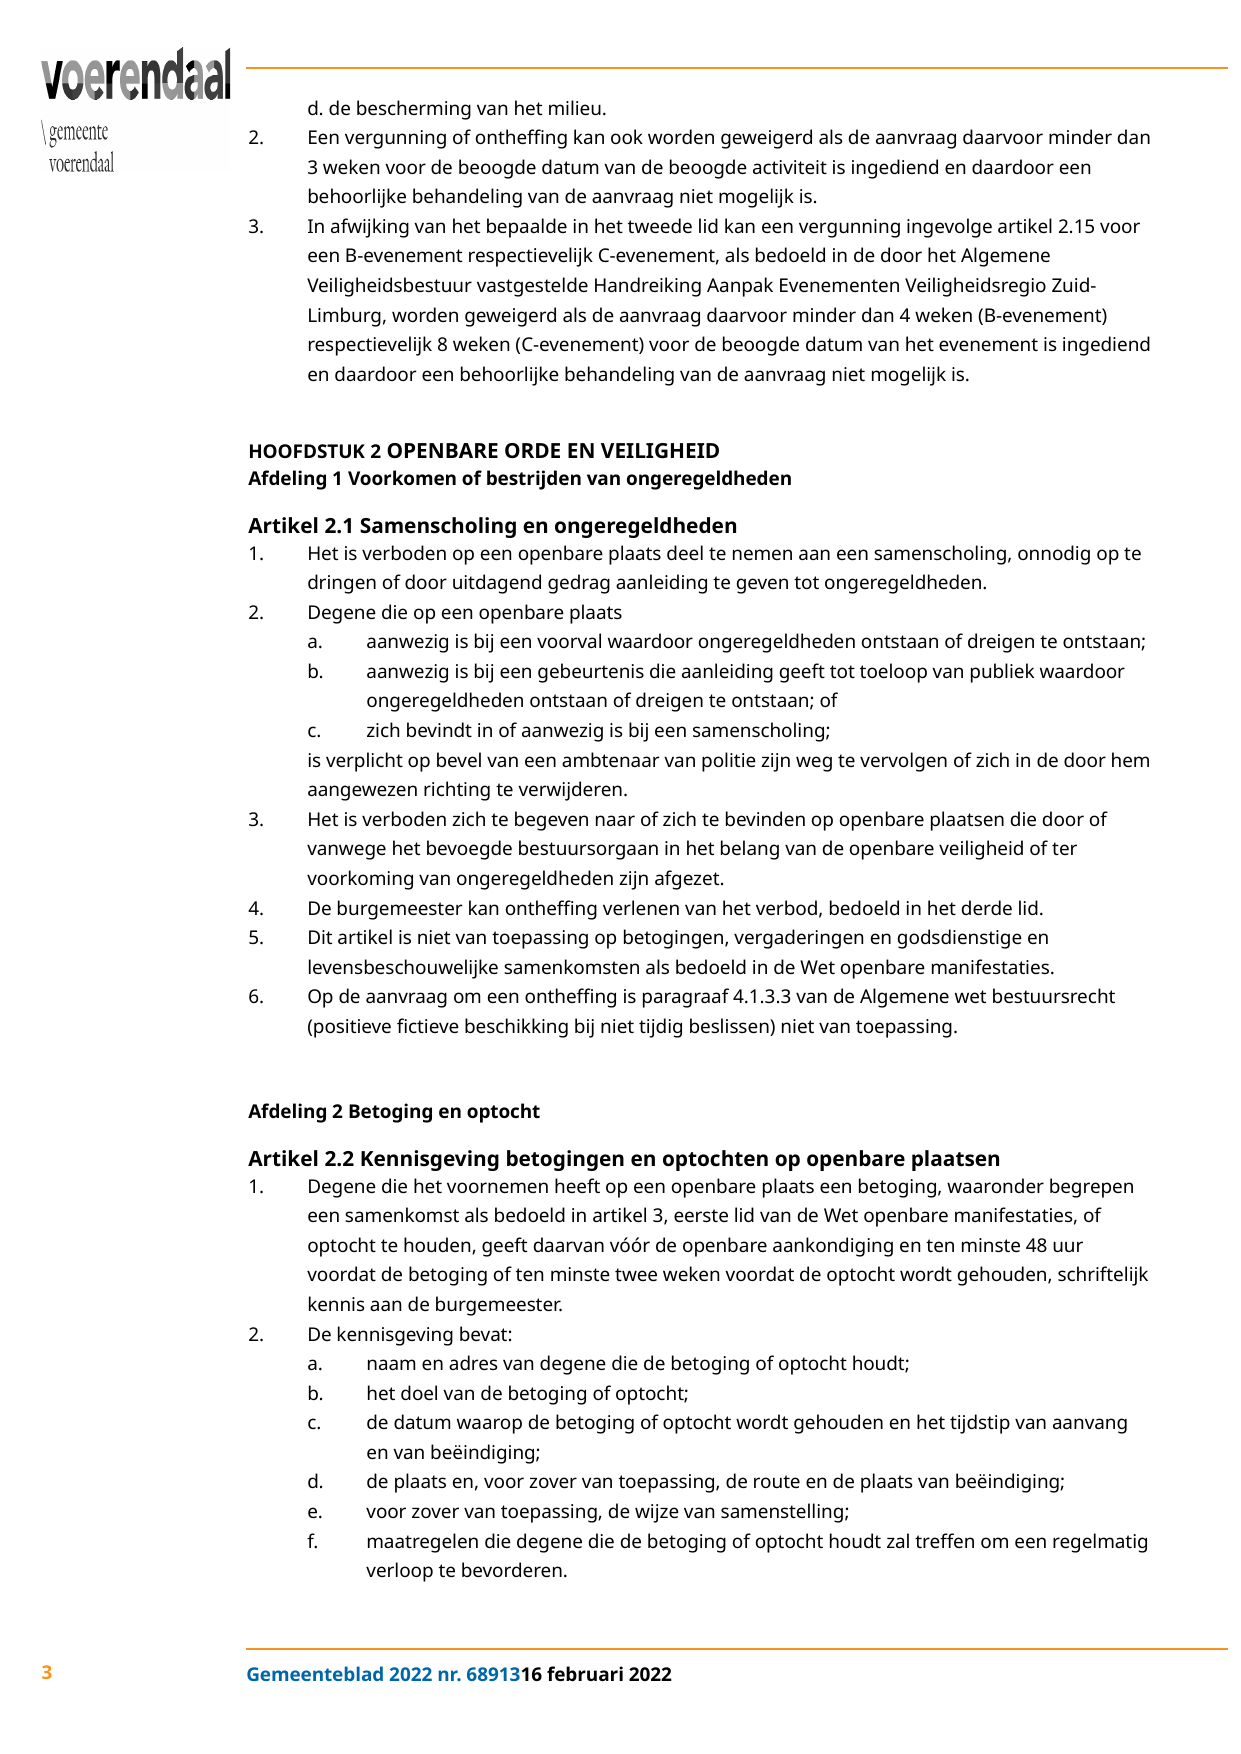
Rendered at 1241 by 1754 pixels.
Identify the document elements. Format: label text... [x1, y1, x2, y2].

list de plaats en, voor zover van toepassing, de route en de plaats van beëindiging; [307, 1469, 1152, 1494]
list voor zover van toepassing, de wijze van samenstelling; [307, 1498, 1152, 1524]
text Artikel 2.2 Kennisgeving betogingen en optochten op openbare plaatsen [248, 1144, 1152, 1173]
list d. de bescherming van het milieu. [248, 95, 1152, 121]
list de datum waarop de betoging of optocht wordt gehouden en het tijdstip van aanvang en van beëindiging; [307, 1409, 1152, 1465]
list Degene die het voornemen heeft op een openbare plaats een betoging, waaronder begrepen een samenkomst als bedoeld in artikel 3, eerste lid van de Wet openbare manifestaties, of optocht te houden, geeft daarvan vóór de openbare aankondiging en ten minste 48 uur voordat de betoging of ten minste twee weken voordat de optocht wordt gehouden, schriftelijk kennis aan de burgemeester. [248, 1173, 1152, 1317]
text Afdeling 2 Betoging en optocht [248, 1098, 1152, 1124]
list Het is verboden op een openbare plaats deel te nemen aan een samenscholing, onnodig op te dringen of door uitdagend gedrag aanleiding te geven tot ongeregeldheden. [248, 540, 1152, 595]
list aanwezig is bij een gebeurtenis die aanleiding geeft tot toeloop van publiek waardoor ongeregeldheden ontstaan of dreigen te ontstaan; of [307, 658, 1152, 713]
list Degene die op een openbare plaats [248, 599, 1152, 624]
list naam en adres van degene die de betoging of optocht houdt; [307, 1350, 1152, 1376]
text Artikel 2.1 Samenscholing en ongeregeldheden [248, 511, 1152, 540]
list maatregelen die degene die de betoging of optocht houdt zal treffen om een regelmatig verloop te bevorderen. [307, 1528, 1152, 1583]
list Dit artikel is niet van toepassing op betogingen, vergaderingen en godsdienstige en levensbeschouwelijke samenkomsten als bedoeld in de Wet openbare manifestaties. [248, 924, 1152, 979]
list In afwijking van het bepaalde in het tweede lid kan een vergunning ingevolge artikel 2.15 voor een B-evenement respectievelijk C-evenement, als bedoeld in de door het Algemene Veiligheidsbestuur vastgestelde Handreiking Aanpak Evenementen Veiligheidsregio Zuid-Limburg, worden geweigerd als de aanvraag daarvoor minder dan 4 weken (B-evenement) respectievelijk 8 weken (C-evenement) voor de beoogde datum van het evenement is ingediend en daardoor een behoorlijke behandeling van de aanvraag niet mogelijk is. [248, 213, 1152, 387]
list aanwezig is bij een voorval waardoor ongeregeldheden ontstaan of dreigen te ontstaan; [307, 628, 1152, 654]
list De burgemeester kan ontheffing verlenen van het verbod, bedoeld in het derde lid. [248, 895, 1152, 920]
list Het is verboden zich te begeven naar of zich te bevinden op openbare plaatsen die door of vanwege het bevoegde bestuursorgaan in het belang van de openbare veiligheid of ter voorkoming van ongeregeldheden zijn afgezet. [248, 806, 1152, 891]
picture [41, 47, 231, 172]
list is verplicht op bevel van een ambtenaar van politie zijn weg te vervolgen of zich in de door hem aangewezen richting te verwijderen. [248, 747, 1152, 802]
text HOOFDSTUK 2 OPENBARE ORDE EN VEILIGHEID [248, 436, 1152, 465]
text Afdeling 1 Voorkomen of bestrijden van ongeregeldheden [248, 465, 1152, 490]
list Op de aanvraag om een ontheffing is paragraaf 4.1.3.3 van de Algemene wet bestuursrecht (positieve fictieve beschikking bij niet tijdig beslissen) niet van toepassing. [248, 983, 1152, 1039]
list De kennisgeving bevat: [248, 1321, 1152, 1347]
list Een vergunning of ontheffing kan ook worden geweigerd als de aanvraag daarvoor minder dan 3 weken voor de beoogde datum van de beoogde activiteit is ingediend en daardoor een behoorlijke behandeling van de aanvraag niet mogelijk is. [248, 124, 1152, 209]
list het doel van de betoging of optocht; [307, 1380, 1152, 1406]
list zich bevindt in of aanwezig is bij een samenscholing; [307, 717, 1152, 743]
